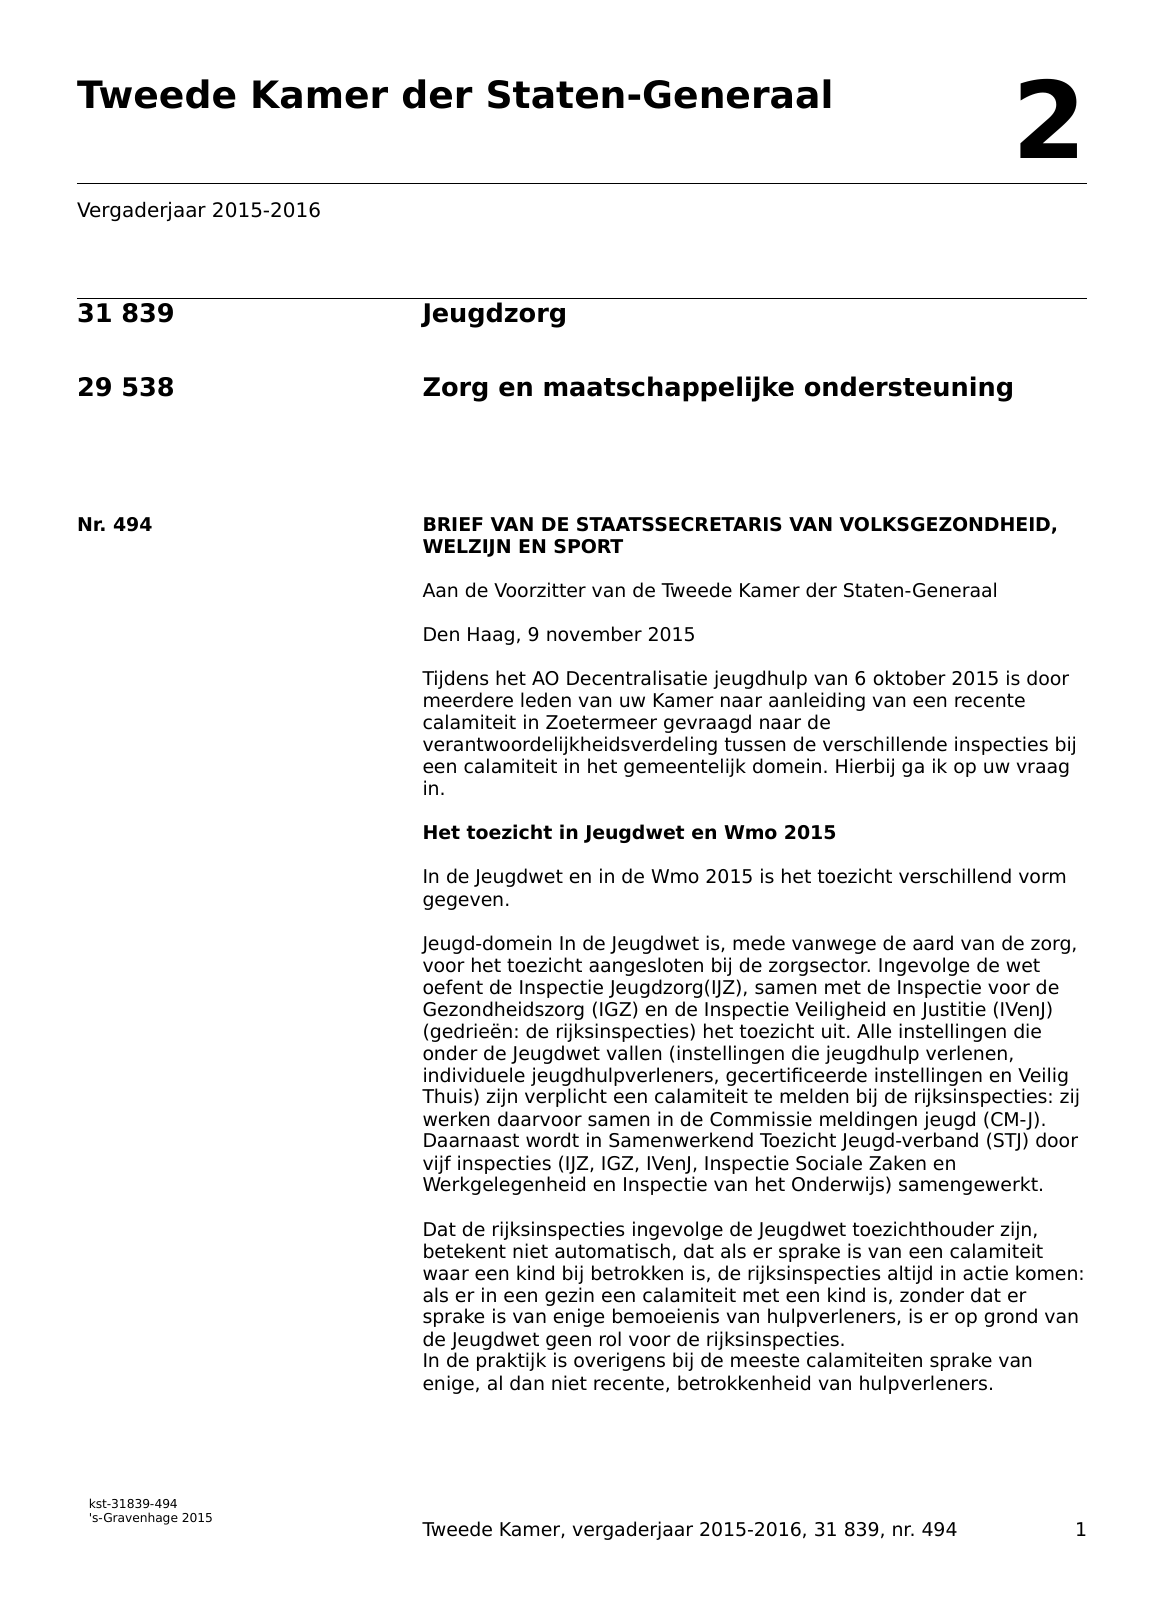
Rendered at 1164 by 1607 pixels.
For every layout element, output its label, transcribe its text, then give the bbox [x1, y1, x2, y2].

text 's-Gravenhage 2015 [88, 1511, 323, 1525]
table_header Tweede Kamer der Staten-Generaal [77, 59, 886, 183]
text Jeugd-domein In de Jeugdwet is, mede vanwege de aard van de zorg, voor het toezicht aangesloten bij de zorgsector. Ingevolge de wet oefent de Inspectie Jeugdzorg(IJZ), samen met de Inspectie voor de Gezondheidszorg (IGZ) en de Inspectie Veiligheid en Justitie (IVenJ) (gedrieën: de rijksinspecties) het toezicht uit. Alle instellingen die onder de Jeugdwet vallen (instellingen die jeugdhulp verlenen, individuele jeugdhulpverleners, gecertificeerde instellingen en Veilig Thuis) zijn verplicht een calamiteit te melden bij de rijksinspecties: zij werken daarvoor samen in de Commissie meldingen jeugd (CM-J). Daarnaast wordt in Samenwerkend Toezicht Jeugd-verband (STJ) door vijf inspecties (IJZ, IGZ, IVenJ, Inspectie Sociale Zaken en Werkgelegenheid en Inspectie van het Onderwijs) samengewerkt. [422, 933, 1087, 1196]
table_cell Vergaderjaar 2015-2016 [77, 184, 1087, 298]
text In de praktijk is overigens bij de meeste calamiteiten sprake van enige, al dan niet recente, betrokkenheid van hulpverleners. [422, 1350, 1087, 1394]
text In de Jeugdwet en in de Wmo 2015 is het toezicht verschillend vorm gegeven. [422, 866, 1087, 910]
subtitle Nr. 494 BRIEF VAN DE STAATSSECRETARIS VAN VOLKSGEZONDHEID, WELZIJN EN SPORT [77, 514, 1087, 558]
text Aan de Voorzitter van de Tweede Kamer der Staten-Generaal [422, 580, 1087, 602]
text Den Haag, 9 november 2015 [422, 624, 1087, 646]
text Tijdens het AO Decentralisatie jeugdhulp van 6 oktober 2015 is door meerdere leden van uw Kamer naar aanleiding van een recente calamiteit in Zoetermeer gevraagd naar de verantwoordelijkheidsverdeling tussen de verschillende inspecties bij een calamiteit in het gemeentelijk domein. Hierbij ga ik op uw vraag in. [422, 668, 1087, 800]
subtitle 29 538 Zorg en maatschappelijke ondersteuning [77, 373, 1087, 403]
table_header 2 [886, 59, 1087, 183]
text kst-31839-494 [88, 1497, 323, 1511]
subtitle Het toezicht in Jeugdwet en Wmo 2015 [422, 822, 1087, 844]
text Dat de rijksinspecties ingevolge de Jeugdwet toezichthouder zijn, betekent niet automatisch, dat als er sprake is van een calamiteit waar een kind bij betrokken is, de rijksinspecties altijd in actie komen: als er in een gezin een calamiteit met een kind is, zonder dat er sprake is van enige bemoeienis van hulpverleners, is er op grond van de Jeugdwet geen rol voor de rijksinspecties. [422, 1218, 1087, 1350]
subtitle 31 839 Jeugdzorg [77, 299, 1087, 329]
